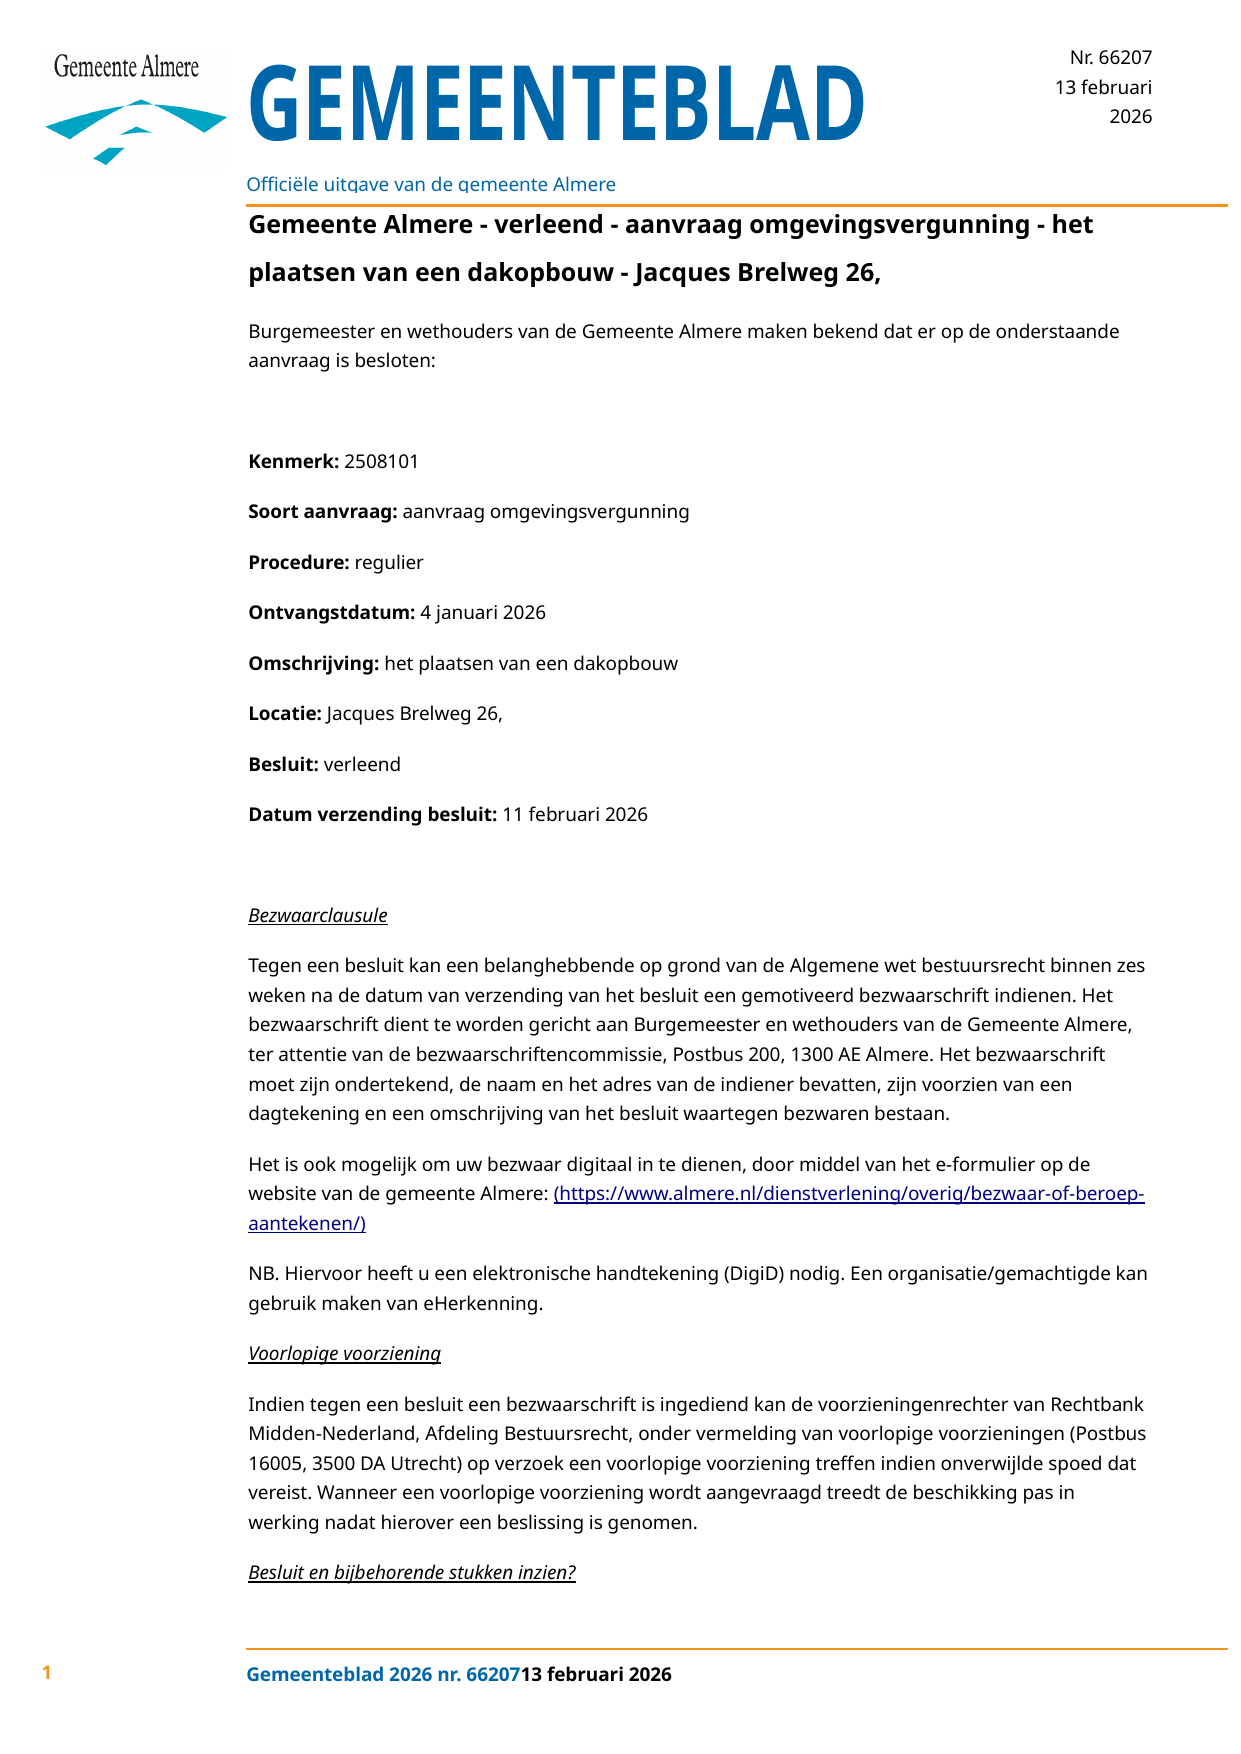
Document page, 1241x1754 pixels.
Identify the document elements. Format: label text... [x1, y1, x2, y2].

text Het is ook mogelijk om uw bezwaar digitaal in te dienen, door middel van het e-formulier op de website van de gemeente Almere: (https://www.almere.nl/dienstverlening/overig/bezwaar-of-beroep-aantekenen/) [248, 1151, 1152, 1236]
text Ontvangstdatum: 4 januari 2026 [248, 599, 1152, 625]
text Indien tegen een besluit een bezwaarschrift is ingediend kan de voorzieningenrechter van Rechtbank Midden-Nederland, Afdeling Bestuursrecht, onder vermelding van voorlopige voorzieningen (Postbus 16005, 3500 DA Utrecht) op verzoek een voorlopige voorziening treffen indien onverwijlde spoed dat vereist. Wanneer een voorlopige voorziening wordt aangevraagd treedt de beschikking pas in werking nadat hierover een beslissing is genomen. [248, 1391, 1152, 1535]
text Burgemeester en wethouders van de Gemeente Almere maken bekend dat er op de onderstaande aanvraag is besloten: [248, 318, 1152, 373]
text Omschrijving: het plaatsen van een dakopbouw [248, 650, 1152, 676]
text Bezwaarclausule [248, 902, 1152, 928]
text Besluit: verleend [248, 751, 1152, 777]
text Kenmerk: 2508101 [248, 448, 1152, 474]
text Locatie: Jacques Brelweg 26, [248, 700, 1152, 726]
text Gemeente Almere - verleend - aanvraag omgevingsvergunning - het plaatsen van een dakopbouw - Jacques Brelweg 26, [248, 207, 1152, 288]
text Voorlopige voorziening [248, 1340, 1152, 1366]
text Besluit en bijbehorende stukken inzien? [248, 1559, 1152, 1585]
text NB. Hiervoor heeft u een elektronische handtekening (DigiD) nodig. Een organisatie/gemachtigde kan gebruik maken van eHerkenning. [248, 1260, 1152, 1316]
text Tegen een besluit kan een belanghebbende op grond van de Algemene wet bestuursrecht binnen zes weken na de datum van verzending van het besluit een gemotiveerd bezwaarschrift indienen. Het bezwaarschrift dient te worden gericht aan Burgemeester en wethouders van de Gemeente Almere, ter attentie van de bezwaarschriftencommissie, Postbus 200, 1300 AE Almere. Het bezwaarschrift moet zijn ondertekend, de naam en het adres van de indiener bevatten, zijn voorzien van een dagtekening en een omschrijving van het besluit waartegen bezwaren bestaan. [248, 952, 1152, 1126]
text Procedure: regulier [248, 549, 1152, 575]
text Soort aanvraag: aanvraag omgevingsvergunning [248, 499, 1152, 524]
picture [41, 47, 231, 172]
text Datum verzending besluit: 11 februari 2026 [248, 801, 1152, 827]
